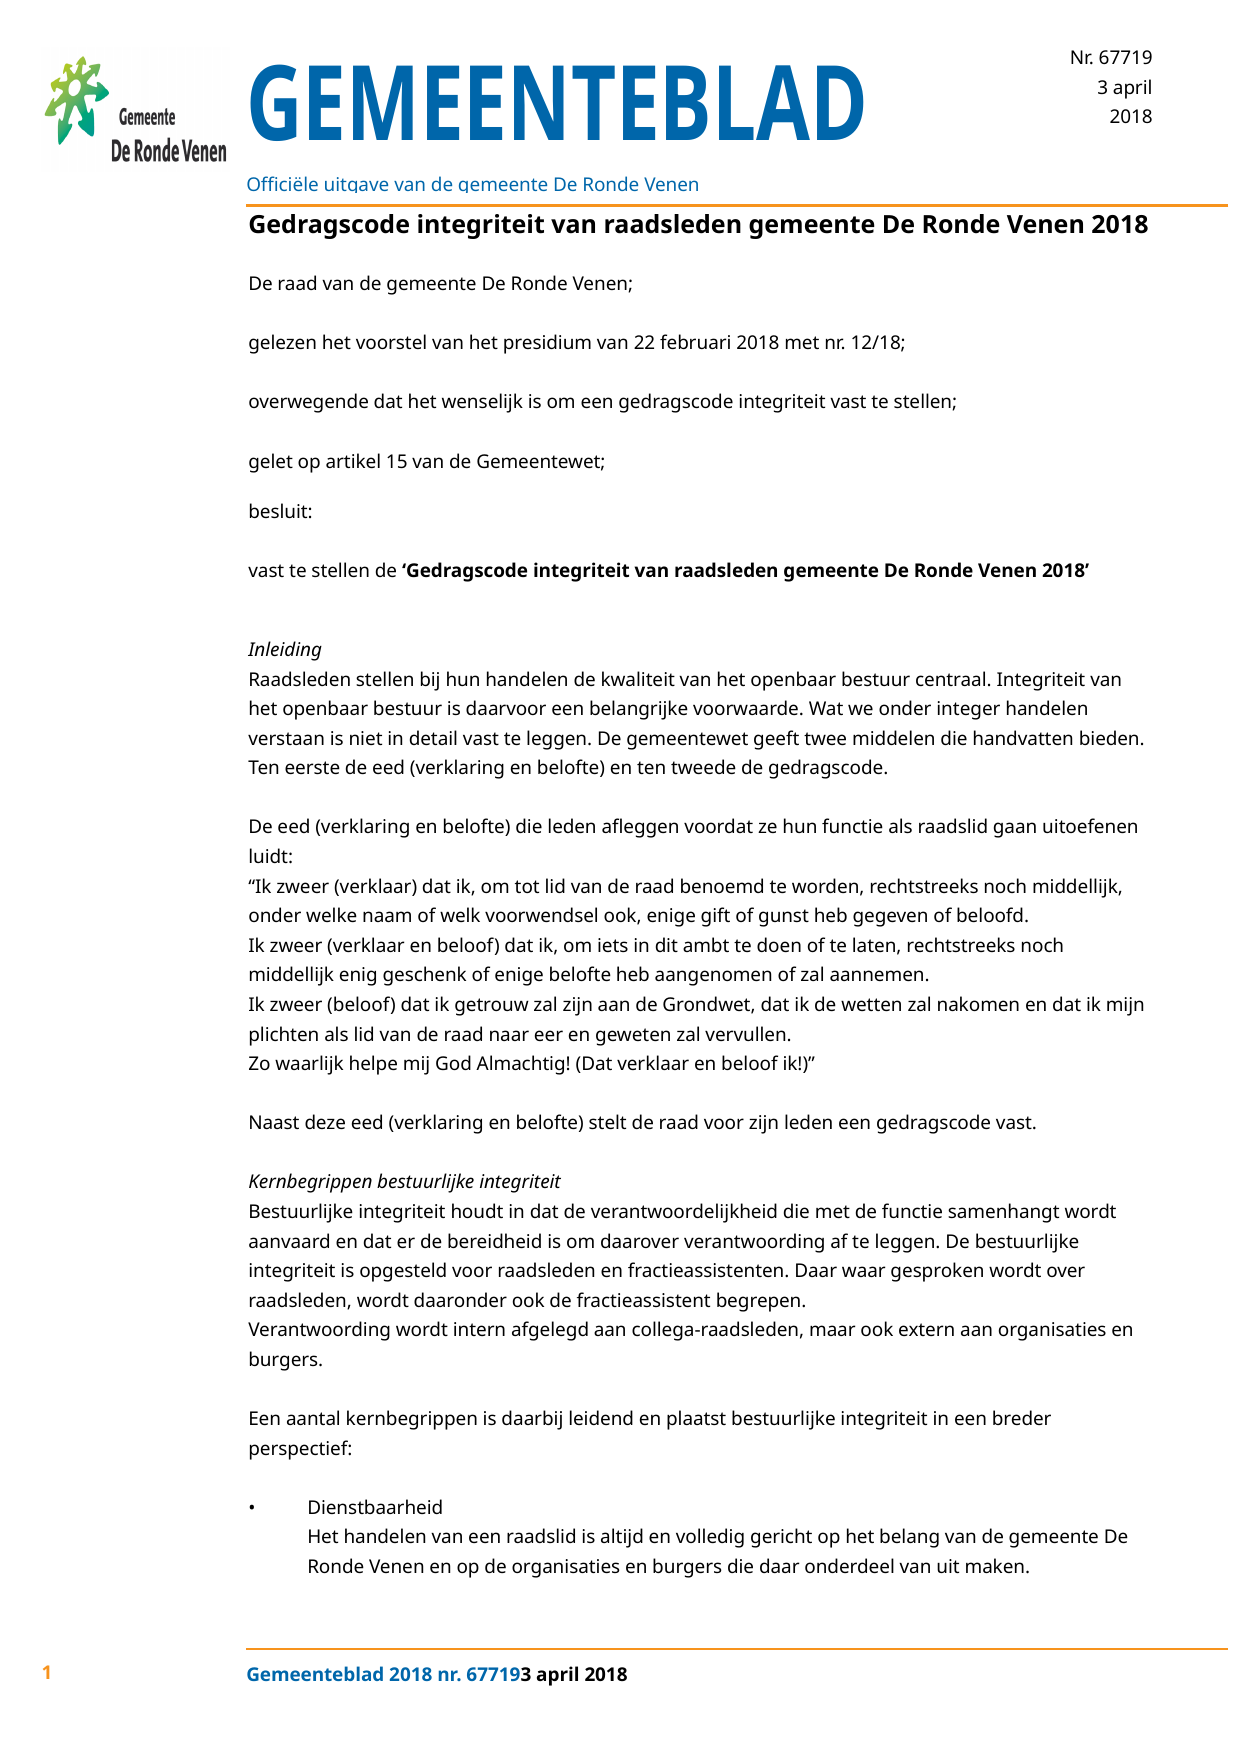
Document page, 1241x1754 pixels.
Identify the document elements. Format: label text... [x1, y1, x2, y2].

text De raad van de gemeente De Ronde Venen; [248, 270, 1152, 296]
text Naast deze eed (verklaring en belofte) stelt de raad voor zijn leden een gedragscode vast. [248, 1109, 1152, 1135]
text besluit: [248, 498, 1152, 524]
text vast te stellen de ‘Gedragscode integriteit van raadsleden gemeente De Ronde Venen 2018’ [248, 557, 1152, 583]
text Een aantal kernbegrippen is daarbij leidend en plaatst bestuurlijke integriteit in een breder perspectief: [248, 1405, 1152, 1461]
text overwegende dat het wenselijk is om een gedragscode integriteit vast te stellen; [248, 389, 1152, 414]
list Het handelen van een raadslid is altijd en volledig gericht op het belang van de gemeente De Ronde Venen en op de organisaties en burgers die daar onderdeel van uit maken. [248, 1524, 1152, 1579]
text Bestuurlijke integriteit houdt in dat de verantwoordelijkheid die met de functie samenhangt wordt aanvaard en dat er de bereidheid is om daarover verantwoording af te leggen. De bestuurlijke integriteit is opgesteld voor raadsleden en fractieassistenten. Daar waar gesproken wordt over raadsleden, wordt daaronder ook de fractieassistent begrepen. [248, 1198, 1152, 1313]
text Ik zweer (verklaar en beloof) dat ik, om iets in dit ambt te doen of te laten, rechtstreeks noch middellijk enig geschenk of enige belofte heb aangenomen of zal aannemen. [248, 932, 1152, 987]
text Ik zweer (beloof) dat ik getrouw zal zijn aan de Grondwet, dat ik de wetten zal nakomen en dat ik mijn plichten als lid van de raad naar eer en geweten zal vervullen. [248, 991, 1152, 1046]
text De eed (verklaring en belofte) die leden afleggen voordat ze hun functie als raadslid gaan uitoefenen luidt: [248, 814, 1152, 869]
picture [41, 47, 231, 172]
text gelezen het voorstel van het presidium van 22 februari 2018 met nr. 12/18; [248, 329, 1152, 355]
text Verantwoording wordt intern afgelegd aan collega-raadsleden, maar ook extern aan organisaties en burgers. [248, 1317, 1152, 1372]
text Inleiding [248, 636, 1152, 662]
text Raadsleden stellen bij hun handelen de kwaliteit van het openbaar bestuur centraal. Integriteit van het openbaar bestuur is daarvoor een belangrijke voorwaarde. Wat we onder integer handelen verstaan is niet in detail vast te leggen. De gemeentewet geeft twee middelen die handvatten bieden. Ten eerste de eed (verklaring en belofte) en ten tweede de gedragscode. [248, 666, 1152, 780]
text “Ik zweer (verklaar) dat ik, om tot lid van de raad benoemd te worden, rechtstreeks noch middellijk, onder welke naam of welk voorwendsel ook, enige gift of gunst heb gegeven of beloofd. [248, 873, 1152, 928]
text Gedragscode integriteit van raadsleden gemeente De Ronde Venen 2018 [248, 207, 1152, 241]
list Dienstbaarheid [248, 1494, 1152, 1520]
text gelet op artikel 15 van de Gemeentewet; [248, 448, 1152, 473]
text Kernbegrippen bestuurlijke integriteit [248, 1169, 1152, 1194]
text Zo waarlijk helpe mij God Almachtig! (Dat verklaar en beloof ik!)” [248, 1050, 1152, 1076]
